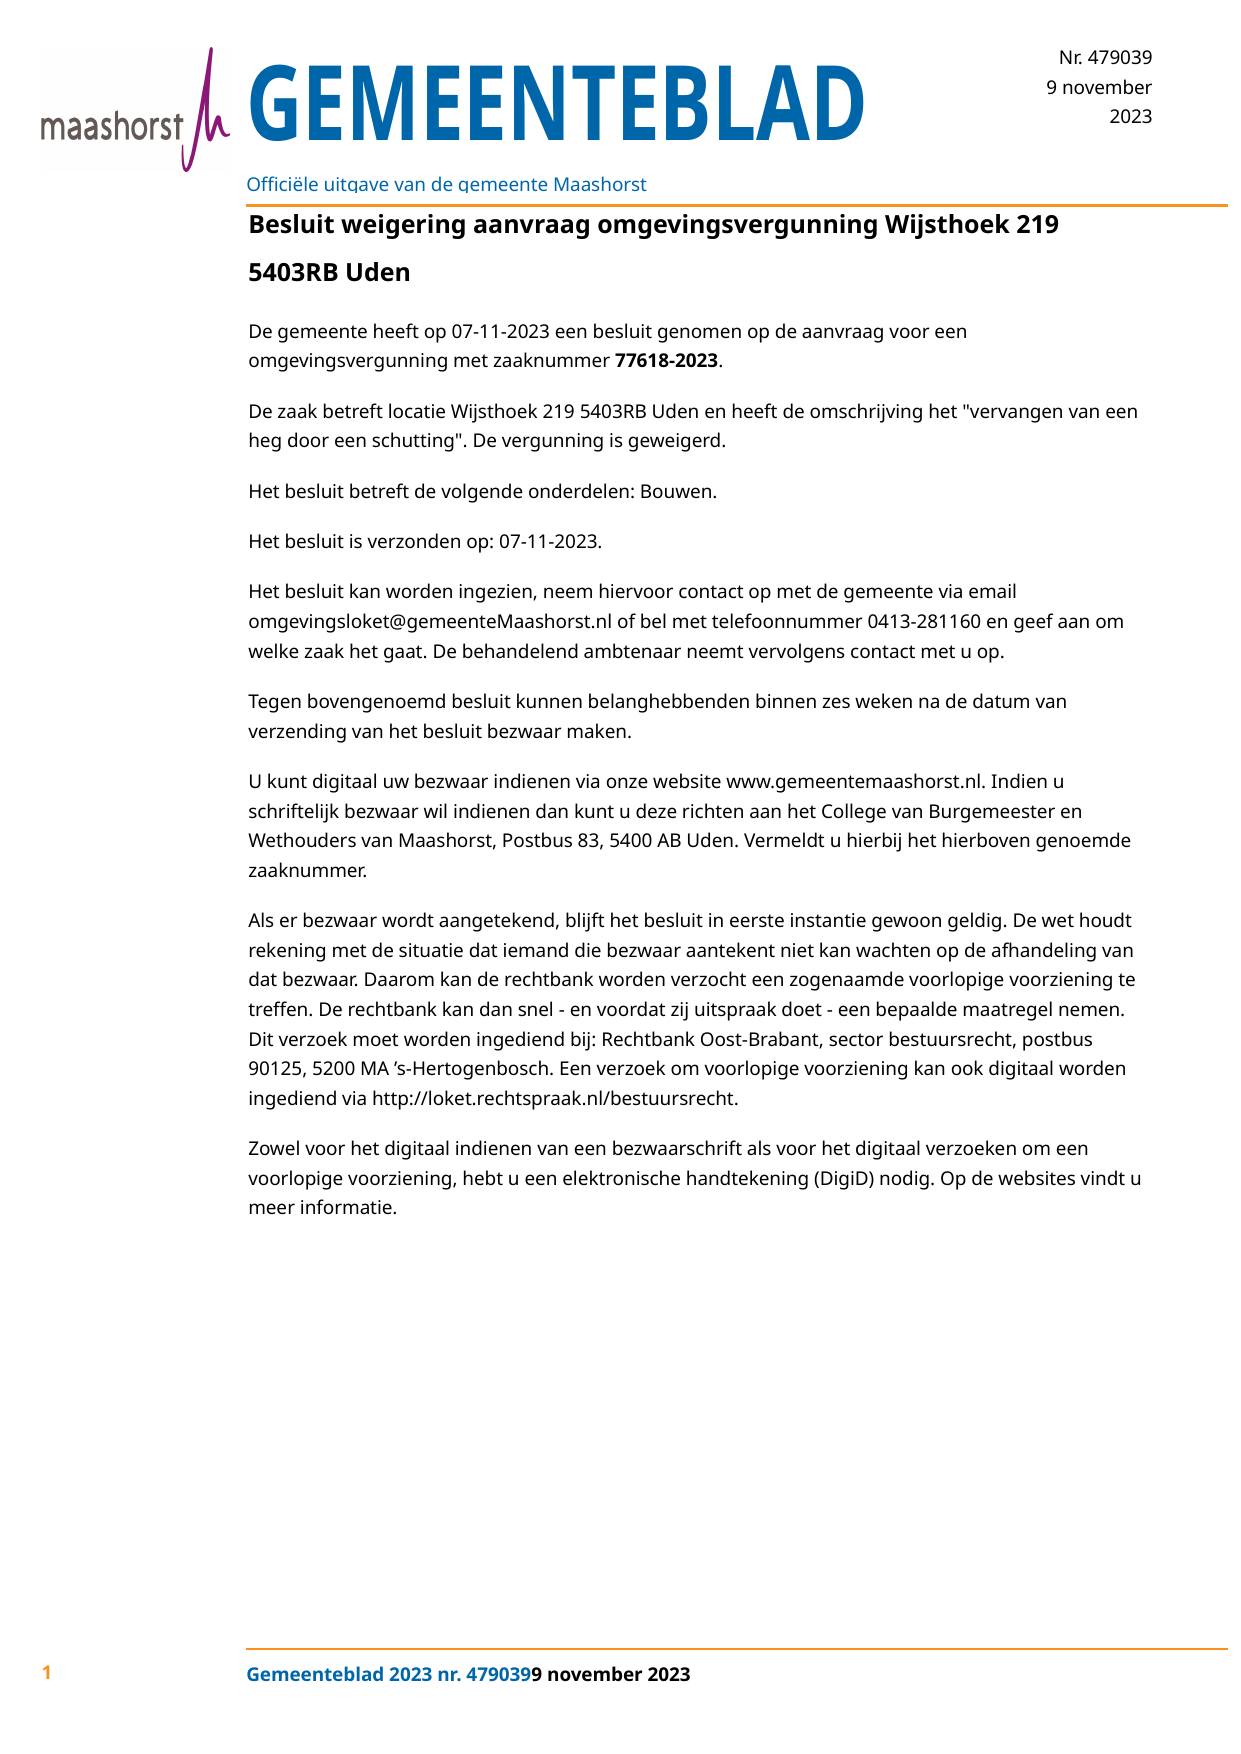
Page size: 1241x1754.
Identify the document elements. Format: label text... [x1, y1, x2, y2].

text De zaak betreft locatie Wijsthoek 219 5403RB Uden en heeft de omschrijving het "vervangen van een heg door een schutting". De vergunning is geweigerd. [248, 398, 1152, 453]
text Het besluit betreft de volgende onderdelen: Bouwen. [248, 478, 1152, 504]
text Zowel voor het digitaal indienen van een bezwaarschrift als voor het digitaal verzoeken om een voorlopige voorziening, hebt u een elektronische handtekening (DigiD) nodig. Op de websites vindt u meer informatie. [248, 1135, 1152, 1220]
picture [41, 47, 231, 172]
text Het besluit kan worden ingezien, neem hiervoor contact op met de gemeente via email omgevingsloket@gemeenteMaashorst.nl of bel met telefoonnummer 0413-281160 en geef aan om welke zaak het gaat. De behandelend ambtenaar neemt vervolgens contact met u op. [248, 579, 1152, 664]
text Het besluit is verzonden op: 07-11-2023. [248, 528, 1152, 554]
text Besluit weigering aanvraag omgevingsvergunning Wijsthoek 219 5403RB Uden [248, 207, 1152, 288]
text U kunt digitaal uw bezwaar indienen via onze website www.gemeentemaashorst.nl. Indien u schriftelijk bezwaar wil indienen dan kunt u deze richten aan het College van Burgemeester en Wethouders van Maashorst, Postbus 83, 5400 AB Uden. Vermeldt u hierbij het hierboven genoemde zaaknummer. [248, 768, 1152, 883]
text De gemeente heeft op 07-11-2023 een besluit genomen op de aanvraag voor een omgevingsvergunning met zaaknummer 77618-2023. [248, 318, 1152, 373]
text Tegen bovengenoemd besluit kunnen belanghebbenden binnen zes weken na de datum van verzending van het besluit bezwaar maken. [248, 688, 1152, 744]
text Als er bezwaar wordt aangetekend, blijft het besluit in eerste instantie gewoon geldig. De wet houdt rekening met de situatie dat iemand die bezwaar aantekent niet kan wachten op de afhandeling van dat bezwaar. Daarom kan de rechtbank worden verzocht een zogenaamde voorlopige voorziening te treffen. De rechtbank kan dan snel - en voordat zij uitspraak doet - een bepaalde maatregel nemen. Dit verzoek moet worden ingediend bij: Rechtbank Oost-Brabant, sector bestuursrecht, postbus 90125, 5200 MA ’s-Hertogenbosch. Een verzoek om voorlopige voorziening kan ook digitaal worden ingediend via http://loket.rechtspraak.nl/bestuursrecht. [248, 907, 1152, 1111]
